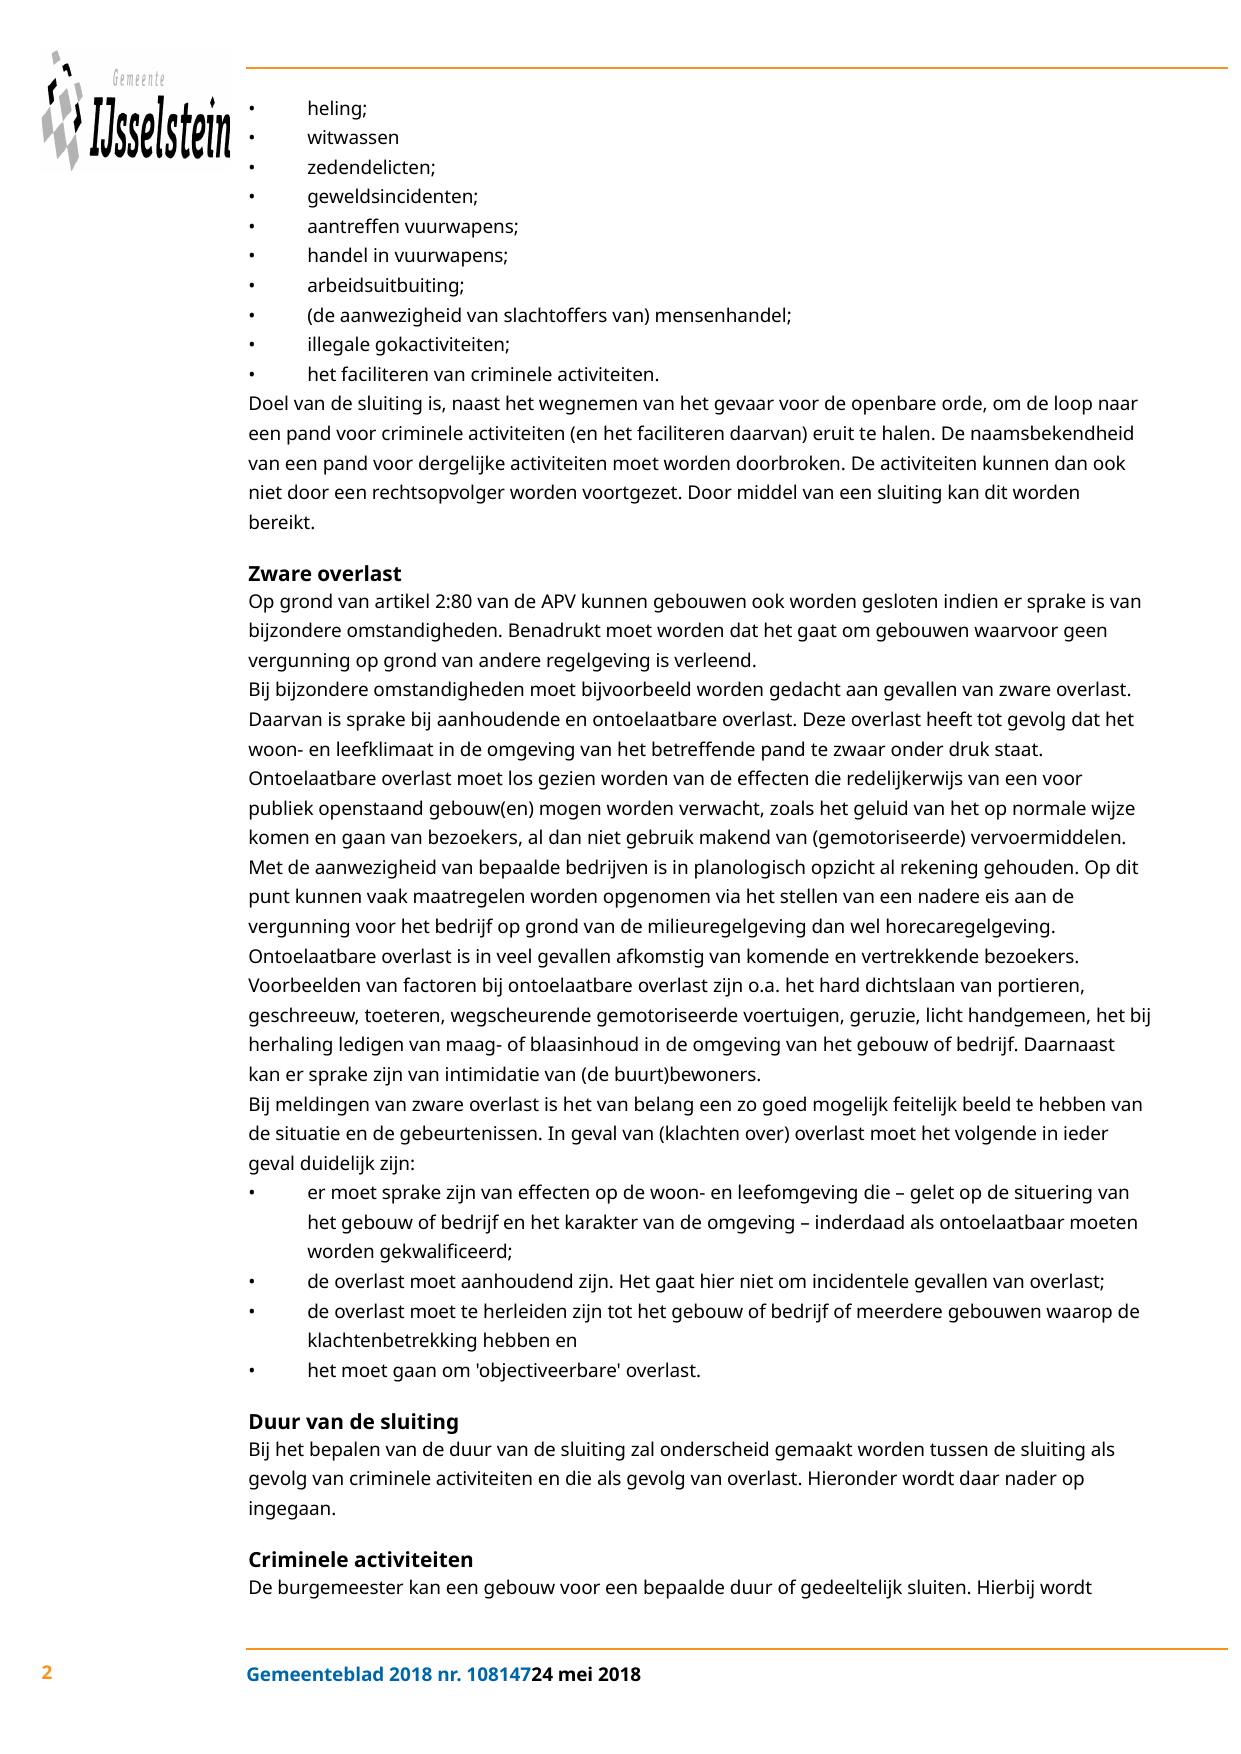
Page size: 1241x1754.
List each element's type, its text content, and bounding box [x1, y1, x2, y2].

list de overlast moet aanhoudend zijn. Het gaat hier niet om incidentele gevallen van overlast; [248, 1268, 1152, 1294]
list handel in vuurwapens; [248, 243, 1152, 268]
text Ontoelaatbare overlast is in veel gevallen afkomstig van komende en vertrekkende bezoekers. Voorbeelden van factoren bij ontoelaatbare overlast zijn o.a. het hard dichtslaan van portieren, geschreeuw, toeteren, wegscheurende gemotoriseerde voertuigen, geruzie, licht handgemeen, het bij herhaling ledigen van maag- of blaasinhoud in de omgeving van het gebouw of bedrijf. Daarnaast kan er sprake zijn van intimidatie van (de buurt)bewoners. [248, 943, 1152, 1087]
text Ontoelaatbare overlast moet los gezien worden van de effecten die redelijkerwijs van een voor publiek openstaand gebouw(en) mogen worden verwacht, zoals het geluid van het op normale wijze komen en gaan van bezoekers, al dan niet gebruik makend van (gemotoriseerde) vervoermiddelen. Met de aanwezigheid van bepaalde bedrijven is in planologisch opzicht al rekening gehouden. Op dit punt kunnen vaak maatregelen worden opgenomen via het stellen van een nadere eis aan de vergunning voor het bedrijf op grond van de milieuregelgeving dan wel horecaregelgeving. [248, 765, 1152, 939]
list aantreffen vuurwapens; [248, 213, 1152, 239]
text Bij bijzondere omstandigheden moet bijvoorbeeld worden gedacht aan gevallen van zware overlast. Daarvan is sprake bij aanhoudende en ontoelaatbare overlast. Deze overlast heeft tot gevolg dat het woon- en leefklimaat in de omgeving van het betreffende pand te zwaar onder druk staat. [248, 677, 1152, 761]
list witwassen [248, 124, 1152, 150]
text Op grond van artikel 2:80 van de APV kunnen gebouwen ook worden gesloten indien er sprake is van bijzondere omstandigheden. Benadrukt moet worden dat het gaat om gebouwen waarvoor geen vergunning op grond van andere regelgeving is verleend. [248, 588, 1152, 673]
text Zware overlast [248, 559, 1152, 588]
list het faciliteren van criminele activiteiten. [248, 361, 1152, 387]
text De burgemeester kan een gebouw voor een bepaalde duur of gedeeltelijk sluiten. Hierbij wordt [248, 1574, 1152, 1599]
list de overlast moet te herleiden zijn tot het gebouw of bedrijf of meerdere gebouwen waarop de klachtenbetrekking hebben en [248, 1298, 1152, 1353]
picture [41, 47, 231, 172]
list het moet gaan om 'objectiveerbare' overlast. [248, 1357, 1152, 1383]
text Bij meldingen van zware overlast is het van belang een zo goed mogelijk feitelijk beeld te hebben van de situatie en de gebeurtenissen. In geval van (klachten over) overlast moet het volgende in ieder geval duidelijk zijn: [248, 1091, 1152, 1176]
list zedendelicten; [248, 154, 1152, 180]
list arbeidsuitbuiting; [248, 272, 1152, 298]
list illegale gokactiviteiten; [248, 331, 1152, 357]
text Bij het bepalen van de duur van de sluiting zal onderscheid gemaakt worden tussen de sluiting als gevolg van criminele activiteiten en die als gevolg van overlast. Hieronder wordt daar nader op ingegaan. [248, 1436, 1152, 1521]
list er moet sprake zijn van effecten op de woon- en leefomgeving die – gelet op de situering van het gebouw of bedrijf en het karakter van de omgeving – inderdaad als ontoelaatbaar moeten worden gekwalificeerd; [248, 1179, 1152, 1264]
list heling; [248, 95, 1152, 121]
text Duur van de sluiting [248, 1407, 1152, 1436]
list (de aanwezigheid van slachtoffers van) mensenhandel; [248, 302, 1152, 328]
list geweldsincidenten; [248, 183, 1152, 209]
text Criminele activiteiten [248, 1545, 1152, 1574]
text Doel van de sluiting is, naast het wegnemen van het gevaar voor de openbare orde, om de loop naar een pand voor criminele activiteiten (en het faciliteren daarvan) eruit te halen. De naamsbekendheid van een pand voor dergelijke activiteiten moet worden doorbroken. De activiteiten kunnen dan ook niet door een rechtsopvolger worden voortgezet. Door middel van een sluiting kan dit worden bereikt. [248, 391, 1152, 535]
